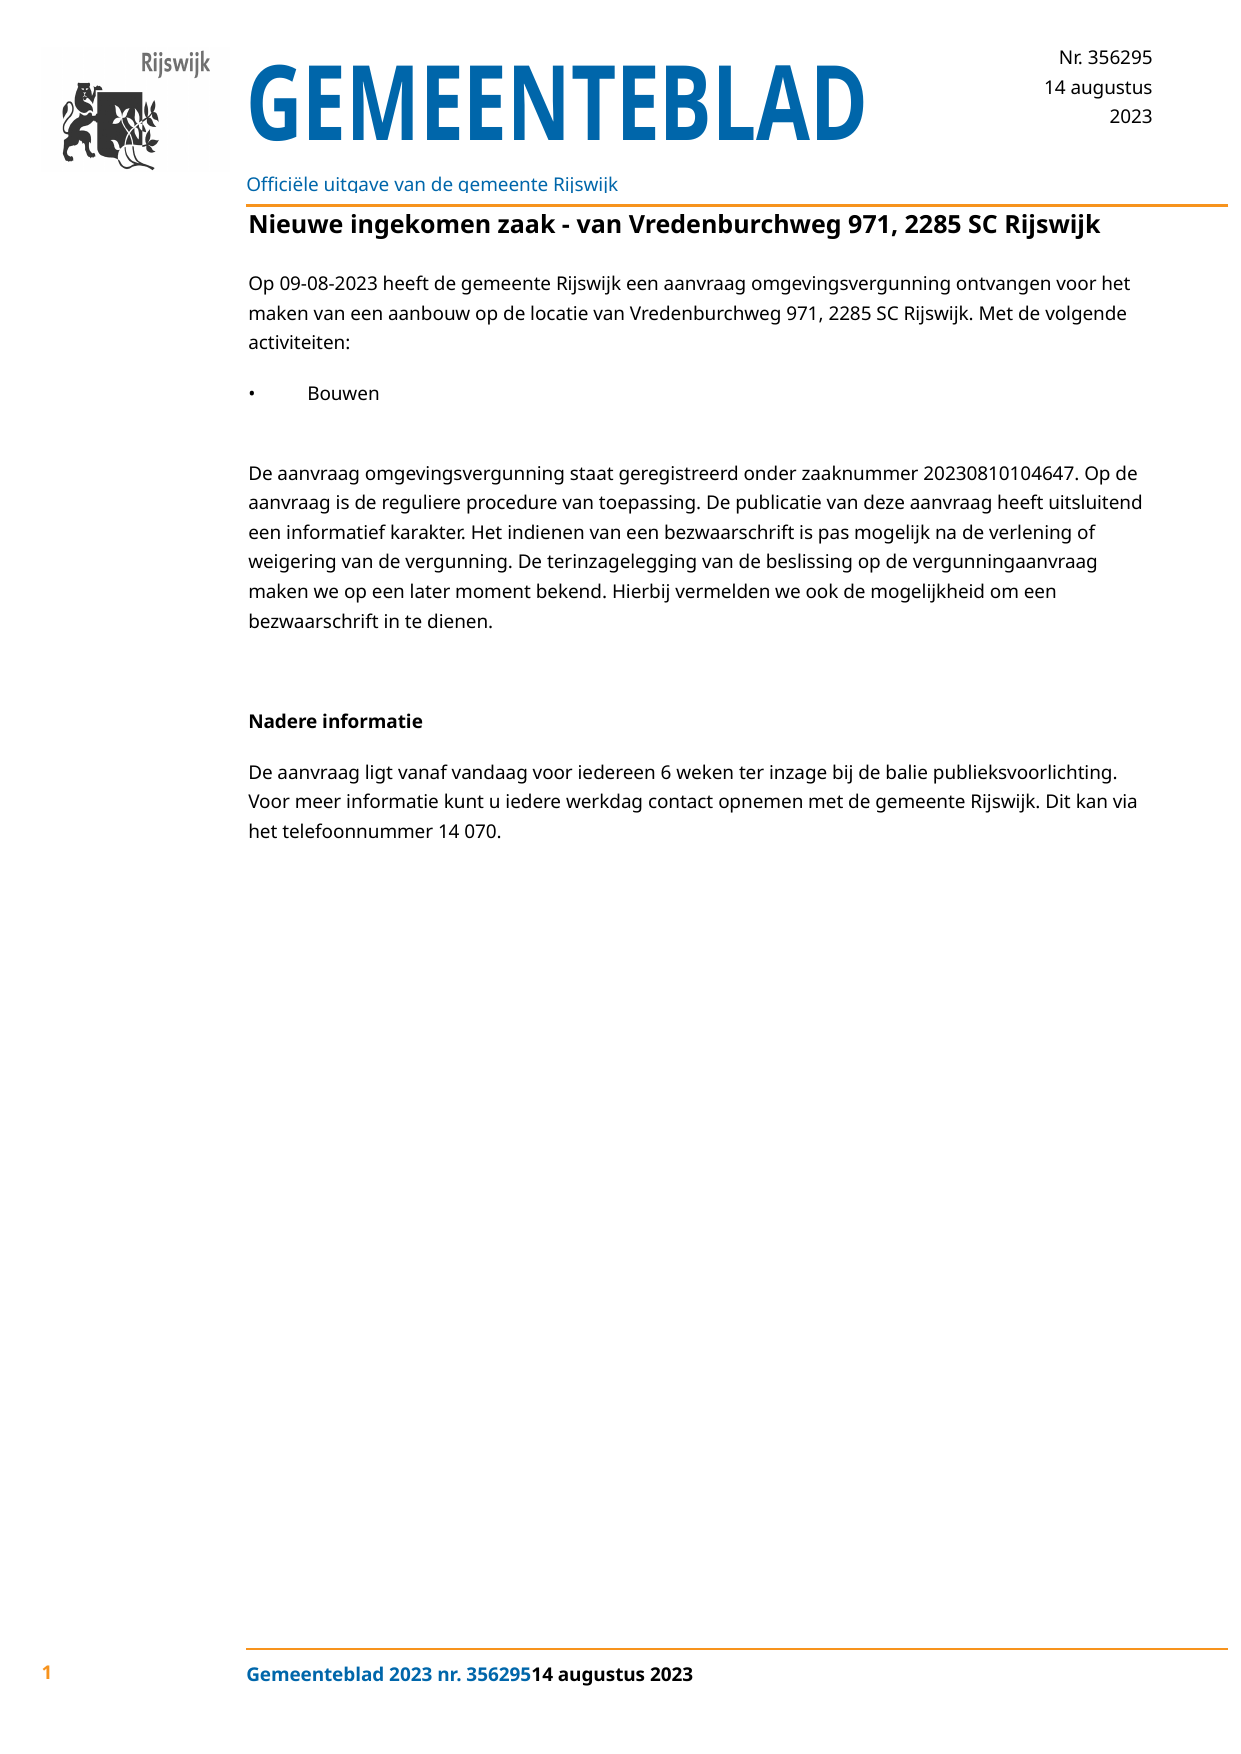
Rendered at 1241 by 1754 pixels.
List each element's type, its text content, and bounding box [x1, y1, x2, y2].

text Nieuwe ingekomen zaak - van Vredenburchweg 971, 2285 SC Rijswijk [248, 207, 1152, 241]
text Nadere informatie [248, 709, 1152, 734]
text Op 09-08-2023 heeft de gemeente Rijswijk een aanvraag omgevingsvergunning ontvangen voor het maken van een aanbouw op de locatie van Vredenburchweg 971, 2285 SC Rijswijk. Met de volgende activiteiten: [248, 270, 1152, 355]
text De aanvraag ligt vanaf vandaag voor iedereen 6 weken ter inzage bij de balie publieksvoorlichting. Voor meer informatie kunt u iedere werkdag contact opnemen met de gemeente Rijswijk. Dit kan via het telefoonnummer 14 070. [248, 759, 1152, 844]
text De aanvraag omgevingsvergunning staat geregistreerd onder zaaknummer 20230810104647. Op de aanvraag is de reguliere procedure van toepassing. De publicatie van deze aanvraag heeft uitsluitend een informatief karakter. Het indienen van een bezwaarschrift is pas mogelijk na de verlening of weigering van de vergunning. De terinzagelegging van de beslissing op de vergunningaanvraag maken we op een later moment bekend. Hierbij vermelden we ook de mogelijkheid om een bezwaarschrift in te dienen. [248, 460, 1152, 633]
picture [41, 47, 231, 172]
list Bouwen [248, 380, 1152, 406]
